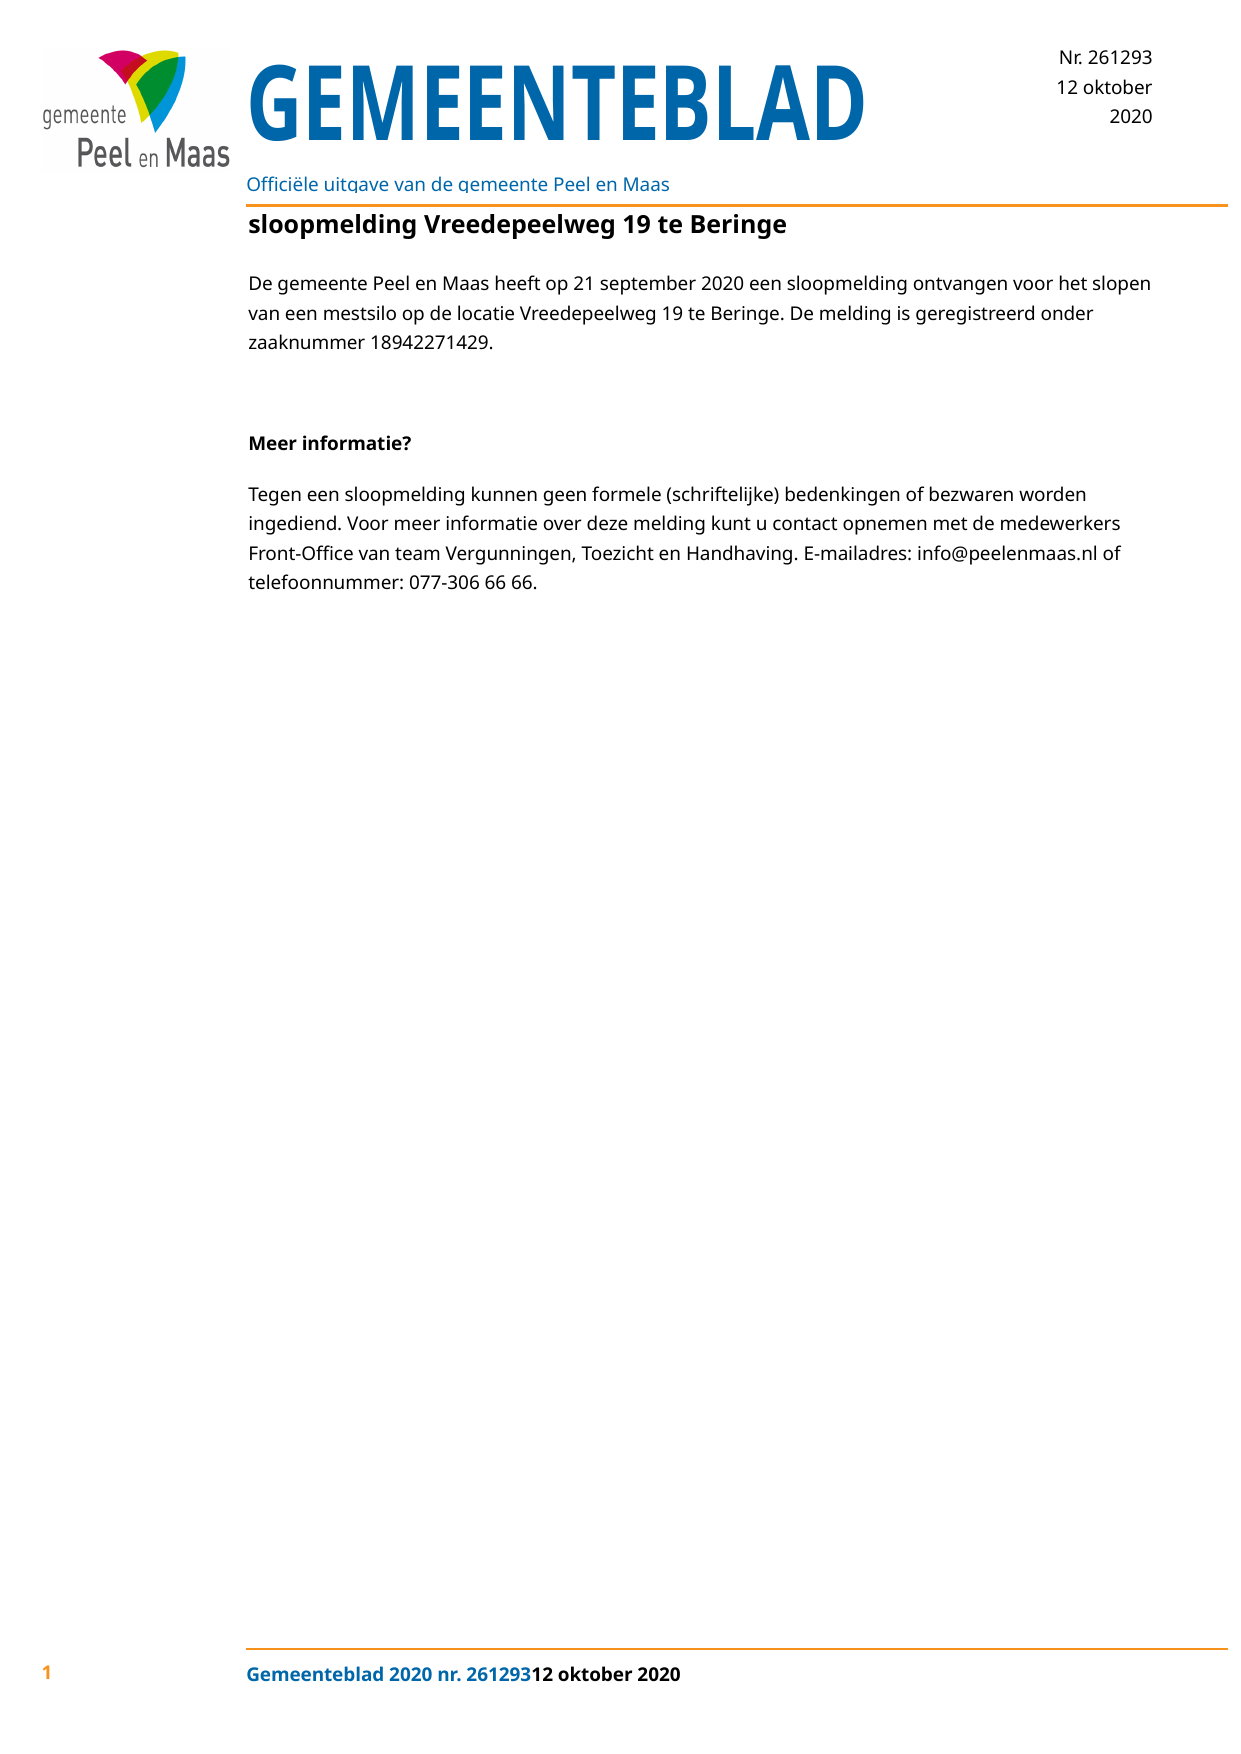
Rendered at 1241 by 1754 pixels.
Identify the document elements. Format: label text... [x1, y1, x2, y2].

text Tegen een sloopmelding kunnen geen formele (schriftelijke) bedenkingen of bezwaren worden ingediend. Voor meer informatie over deze melding kunt u contact opnemen met de medewerkers Front-Office van team Vergunningen, Toezicht en Handhaving. E-mailadres: info@peelenmaas.nl of telefoonnummer: 077-306 66 66. [248, 481, 1152, 595]
picture [41, 47, 231, 172]
text Meer informatie? [248, 430, 1152, 456]
text sloopmelding Vreedepeelweg 19 te Beringe [248, 207, 1152, 241]
text De gemeente Peel en Maas heeft op 21 september 2020 een sloopmelding ontvangen voor het slopen van een mestsilo op de locatie Vreedepeelweg 19 te Beringe. De melding is geregistreerd onder zaaknummer 18942271429. [248, 270, 1152, 355]
